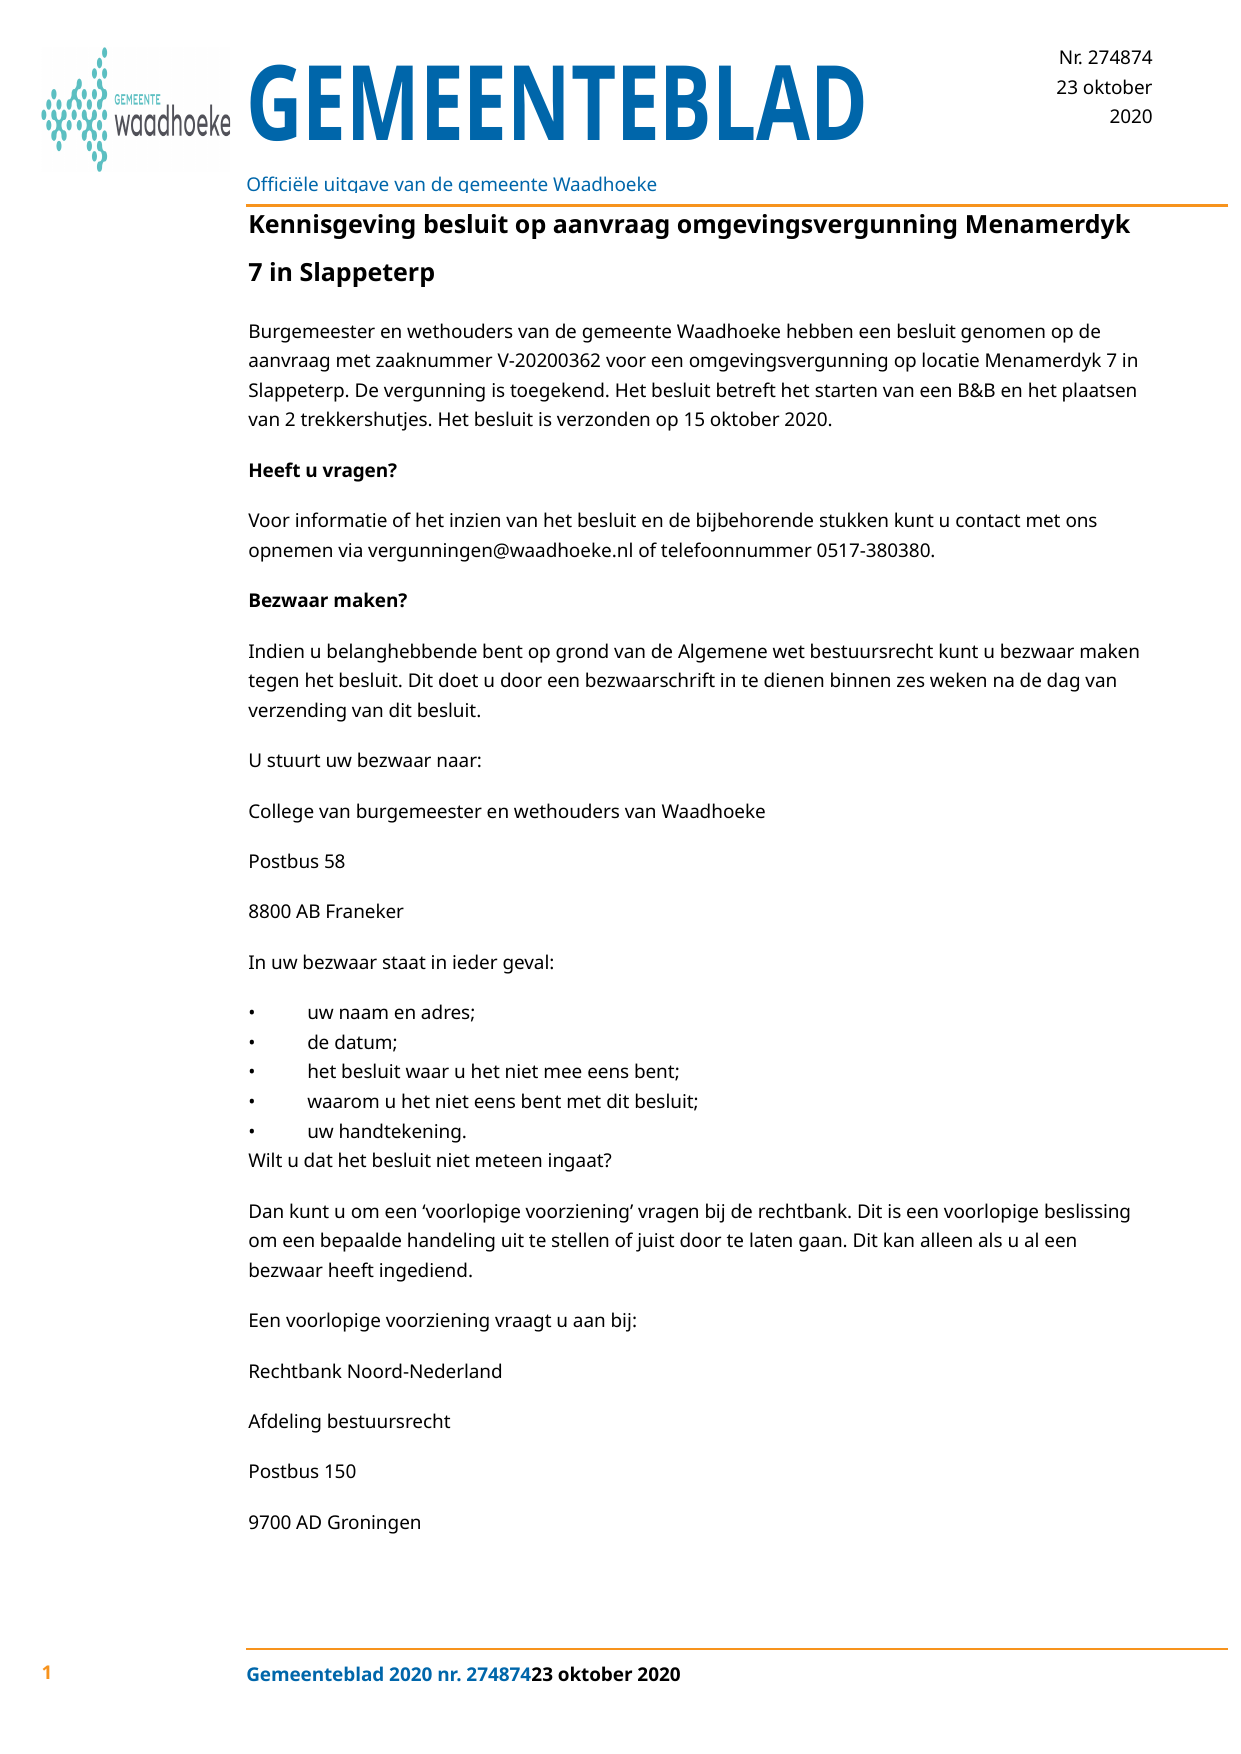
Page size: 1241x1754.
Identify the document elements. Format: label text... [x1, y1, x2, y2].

text In uw bezwaar staat in ieder geval: [248, 949, 1152, 975]
list de datum; [248, 1029, 1152, 1055]
text Voor informatie of het inzien van het besluit en de bijbehorende stukken kunt u contact met ons opnemen via vergunningen@waadhoeke.nl of telefoonnummer 0517-380380. [248, 507, 1152, 563]
text Dan kunt u om een ‘voorlopige voorziening’ vragen bij de rechtbank. Dit is een voorlopige beslissing om een bepaalde handeling uit te stellen of juist door te laten gaan. Dit kan alleen als u al een bezwaar heeft ingediend. [248, 1198, 1152, 1283]
list uw handtekening. [248, 1118, 1152, 1144]
list uw naam en adres; [248, 999, 1152, 1025]
text 9700 AD Groningen [248, 1509, 1152, 1535]
text U stuurt uw bezwaar naar: [248, 747, 1152, 773]
text Bezwaar maken? [248, 587, 1152, 613]
text Een voorlopige voorziening vraagt u aan bij: [248, 1307, 1152, 1333]
text College van burgemeester en wethouders van Waadhoeke [248, 798, 1152, 824]
text 8800 AB Franeker [248, 899, 1152, 924]
text Wilt u dat het besluit niet meteen ingaat? [248, 1147, 1152, 1173]
text Afdeling bestuursrecht [248, 1408, 1152, 1434]
text Postbus 58 [248, 848, 1152, 874]
text Indien u belanghebbende bent op grond van de Algemene wet bestuursrecht kunt u bezwaar maken tegen het besluit. Dit doet u door een bezwaarschrift in te dienen binnen zes weken na de dag van verzending van dit besluit. [248, 638, 1152, 723]
list waarom u het niet eens bent met dit besluit; [248, 1088, 1152, 1114]
text Heeft u vragen? [248, 457, 1152, 483]
text Postbus 150 [248, 1459, 1152, 1484]
list het besluit waar u het niet mee eens bent; [248, 1059, 1152, 1084]
text Kennisgeving besluit op aanvraag omgevingsvergunning Menamerdyk 7 in Slappeterp [248, 207, 1152, 288]
text Rechtbank Noord-Nederland [248, 1358, 1152, 1384]
text Burgemeester en wethouders van de gemeente Waadhoeke hebben een besluit genomen op de aanvraag met zaaknummer V-20200362 voor een omgevingsvergunning op locatie Menamerdyk 7 in Slappeterp. De vergunning is toegekend. Het besluit betreft het starten van een B&B en het plaatsen van 2 trekkershutjes. Het besluit is verzonden op 15 oktober 2020. [248, 318, 1152, 432]
picture [41, 47, 231, 172]
